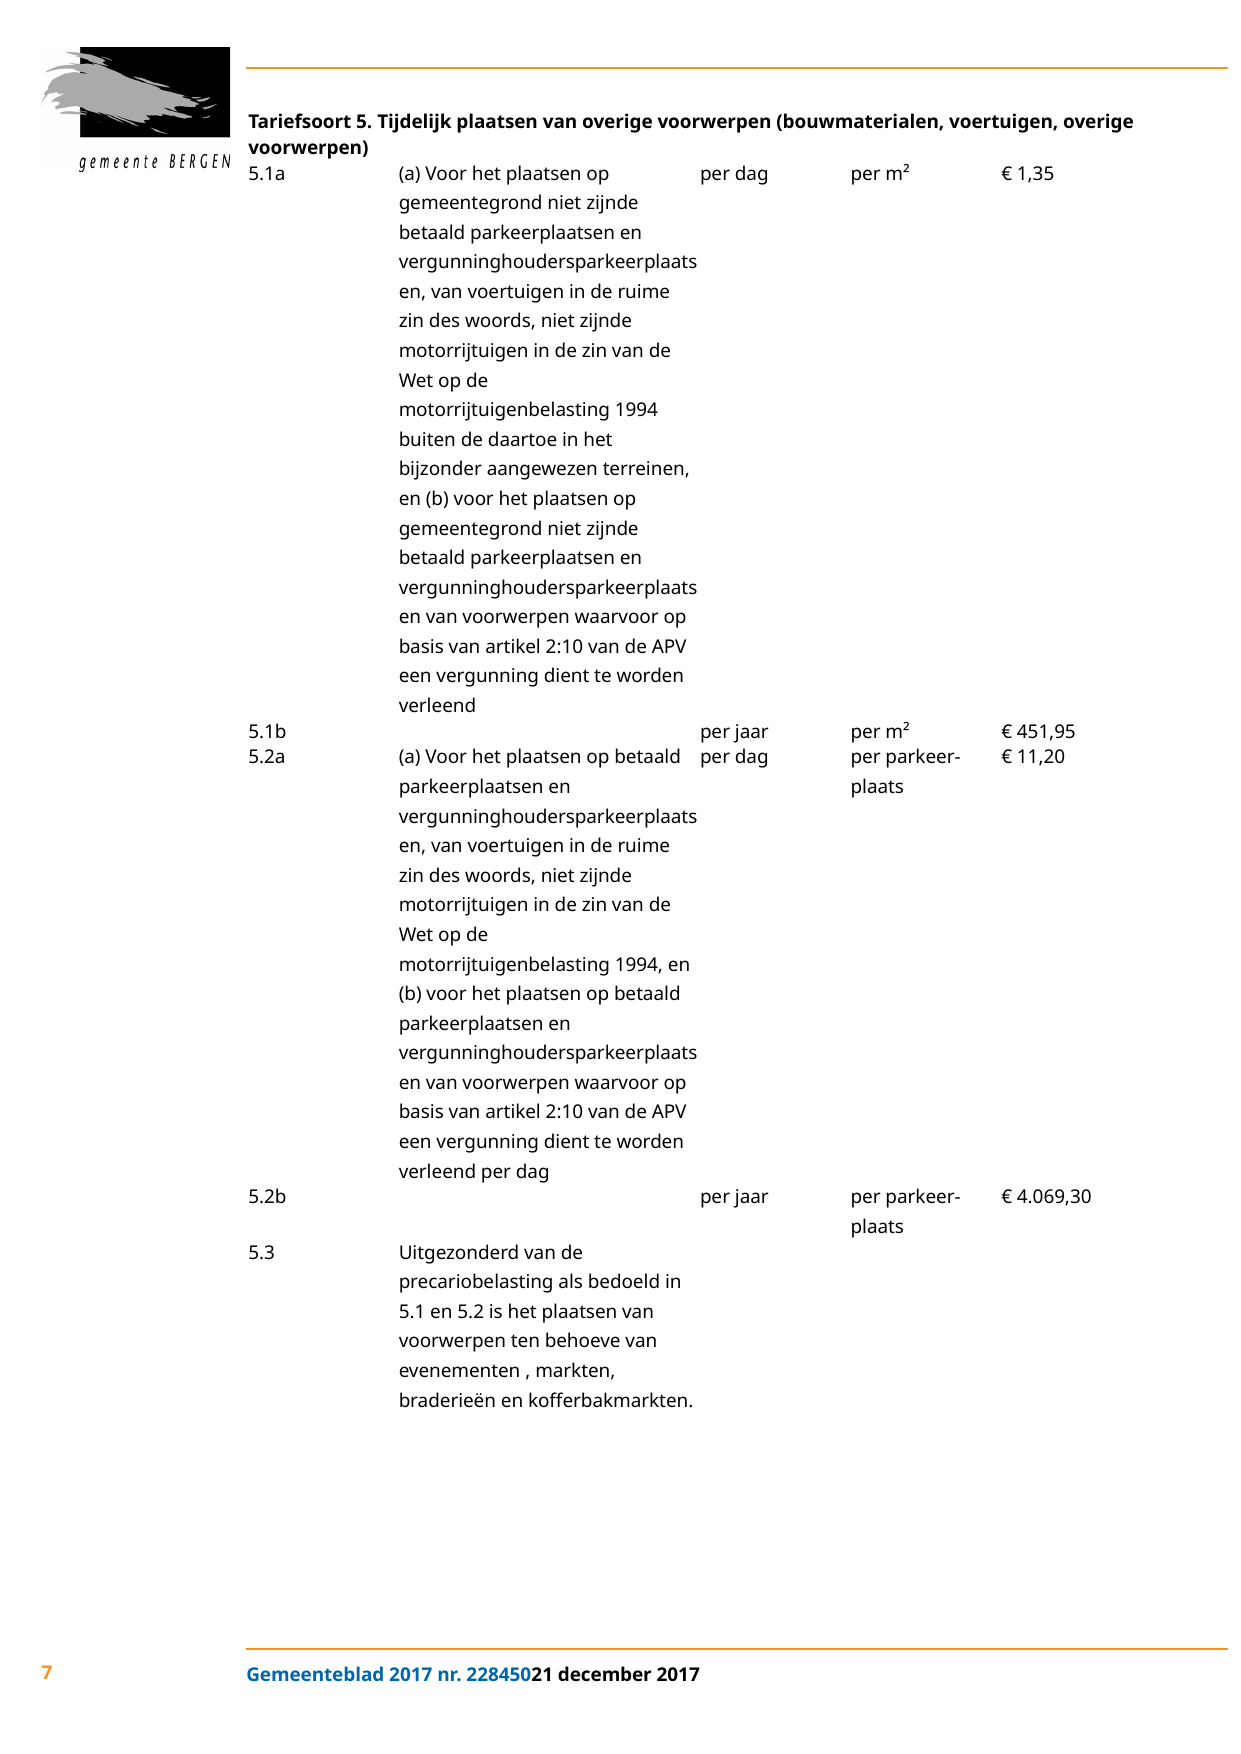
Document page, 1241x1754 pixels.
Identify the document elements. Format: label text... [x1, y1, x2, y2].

table_cell € 11,20 [1001, 744, 1152, 1184]
table_cell [700, 1239, 850, 1413]
table_cell per jaar [700, 1184, 850, 1239]
table_cell per dag [700, 744, 850, 1184]
table_cell per parkeer-plaats [850, 1184, 1001, 1239]
table_cell 5.1b [248, 718, 398, 744]
table_cell per m² [850, 718, 1001, 744]
table_cell per m² [850, 160, 1001, 718]
table_cell 5.2a [248, 744, 398, 1184]
table_cell (a) Voor het plaatsen op betaald parkeerplaatsen en vergunninghoudersparkeerplaatsen, van voertuigen in de ruime zin des woords, niet zijnde motorrijtuigen in de zin van de Wet op de motorrijtuigenbelasting 1994, en (b) voor het plaatsen op betaald parkeerplaatsen en vergunninghoudersparkeerplaatsen van voorwerpen waarvoor op basis van artikel 2:10 van de APV een vergunning dient te worden verleend per dag [399, 744, 700, 1184]
table_cell € 451,95 [1001, 718, 1152, 744]
table_cell 5.3 [248, 1239, 398, 1413]
table_cell [850, 1239, 1001, 1413]
table_cell Tariefsoort 5. Tijdelijk plaatsen van overige voorwerpen (bouwmaterialen, voertuigen, overige voorwerpen) [248, 95, 1152, 160]
table_cell € 4.069,30 [1001, 1184, 1152, 1239]
table_cell [1001, 1239, 1152, 1413]
table_cell per dag [700, 160, 850, 718]
table_cell 5.2b [248, 1184, 398, 1239]
table_cell (a) Voor het plaatsen op gemeentegrond niet zijnde betaald parkeerplaatsen en vergunninghoudersparkeerplaatsen, van voertuigen in de ruime zin des woords, niet zijnde motorrijtuigen in de zin van de Wet op de motorrijtuigenbelasting 1994 buiten de daartoe in het bijzonder aangewezen terreinen, en (b) voor het plaatsen op gemeentegrond niet zijnde betaald parkeerplaatsen en vergunninghoudersparkeerplaatsen van voorwerpen waarvoor op basis van artikel 2:10 van de APV een vergunning dient te worden verleend [399, 160, 700, 718]
table_cell € 1,35 [1001, 160, 1152, 718]
table_cell 5.1a [248, 160, 398, 718]
table_cell [399, 718, 700, 744]
table_cell Uitgezonderd van de precariobelasting als bedoeld in 5.1 en 5.2 is het plaatsen van voorwerpen ten behoeve van evenementen , markten, braderieën en kofferbakmarkten. [399, 1239, 700, 1413]
table_cell per jaar [700, 718, 850, 744]
table_cell per parkeer- plaats [850, 744, 1001, 1184]
table_cell [399, 1184, 700, 1239]
picture [41, 47, 231, 172]
